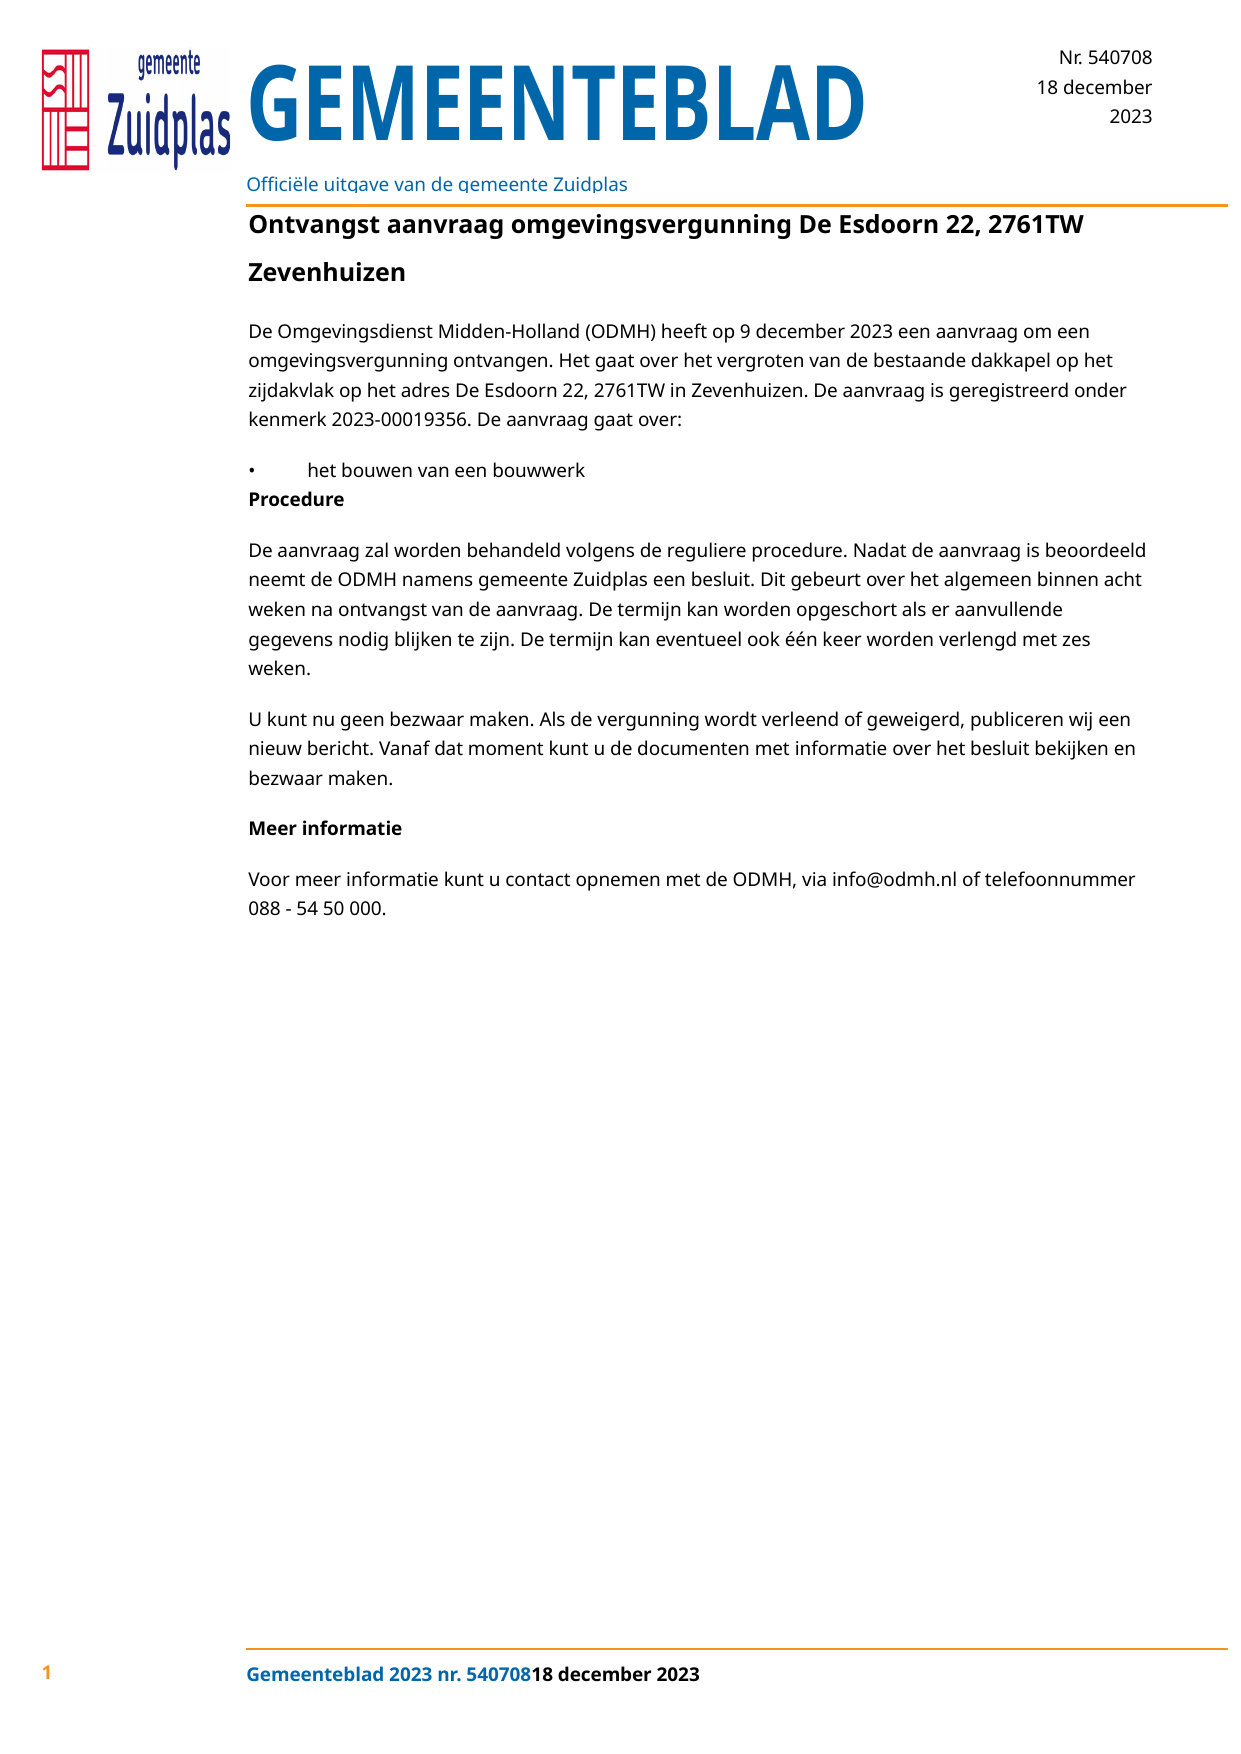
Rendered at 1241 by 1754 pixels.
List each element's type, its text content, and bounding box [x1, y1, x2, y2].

text De aanvraag zal worden behandeld volgens de reguliere procedure. Nadat de aanvraag is beoordeeld neemt de ODMH namens gemeente Zuidplas een besluit. Dit gebeurt over het algemeen binnen acht weken na ontvangst van de aanvraag. De termijn kan worden opgeschort als er aanvullende gegevens nodig blijken te zijn. De termijn kan eventueel ook één keer worden verlengd met zes weken. [248, 537, 1152, 681]
list het bouwen van een bouwwerk [248, 457, 1152, 483]
text U kunt nu geen bezwaar maken. Als de vergunning wordt verleend of geweigerd, publiceren wij een nieuw bericht. Vanaf dat moment kunt u de documenten met informatie over het besluit bekijken en bezwaar maken. [248, 706, 1152, 791]
text De Omgevingsdienst Midden-Holland (ODMH) heeft op 9 december 2023 een aanvraag om een omgevingsvergunning ontvangen. Het gaat over het vergroten van de bestaande dakkapel op het zijdakvlak op het adres De Esdoorn 22, 2761TW in Zevenhuizen. De aanvraag is geregistreerd onder kenmerk 2023-00019356. De aanvraag gaat over: [248, 318, 1152, 432]
picture [41, 47, 231, 172]
text Voor meer informatie kunt u contact opnemen met de ODMH, via info@odmh.nl of telefoonnummer 088 - 54 50 000. [248, 866, 1152, 921]
text Ontvangst aanvraag omgevingsvergunning De Esdoorn 22, 2761TW Zevenhuizen [248, 207, 1152, 288]
text Meer informatie [248, 815, 1152, 841]
text Procedure [248, 487, 1152, 512]
